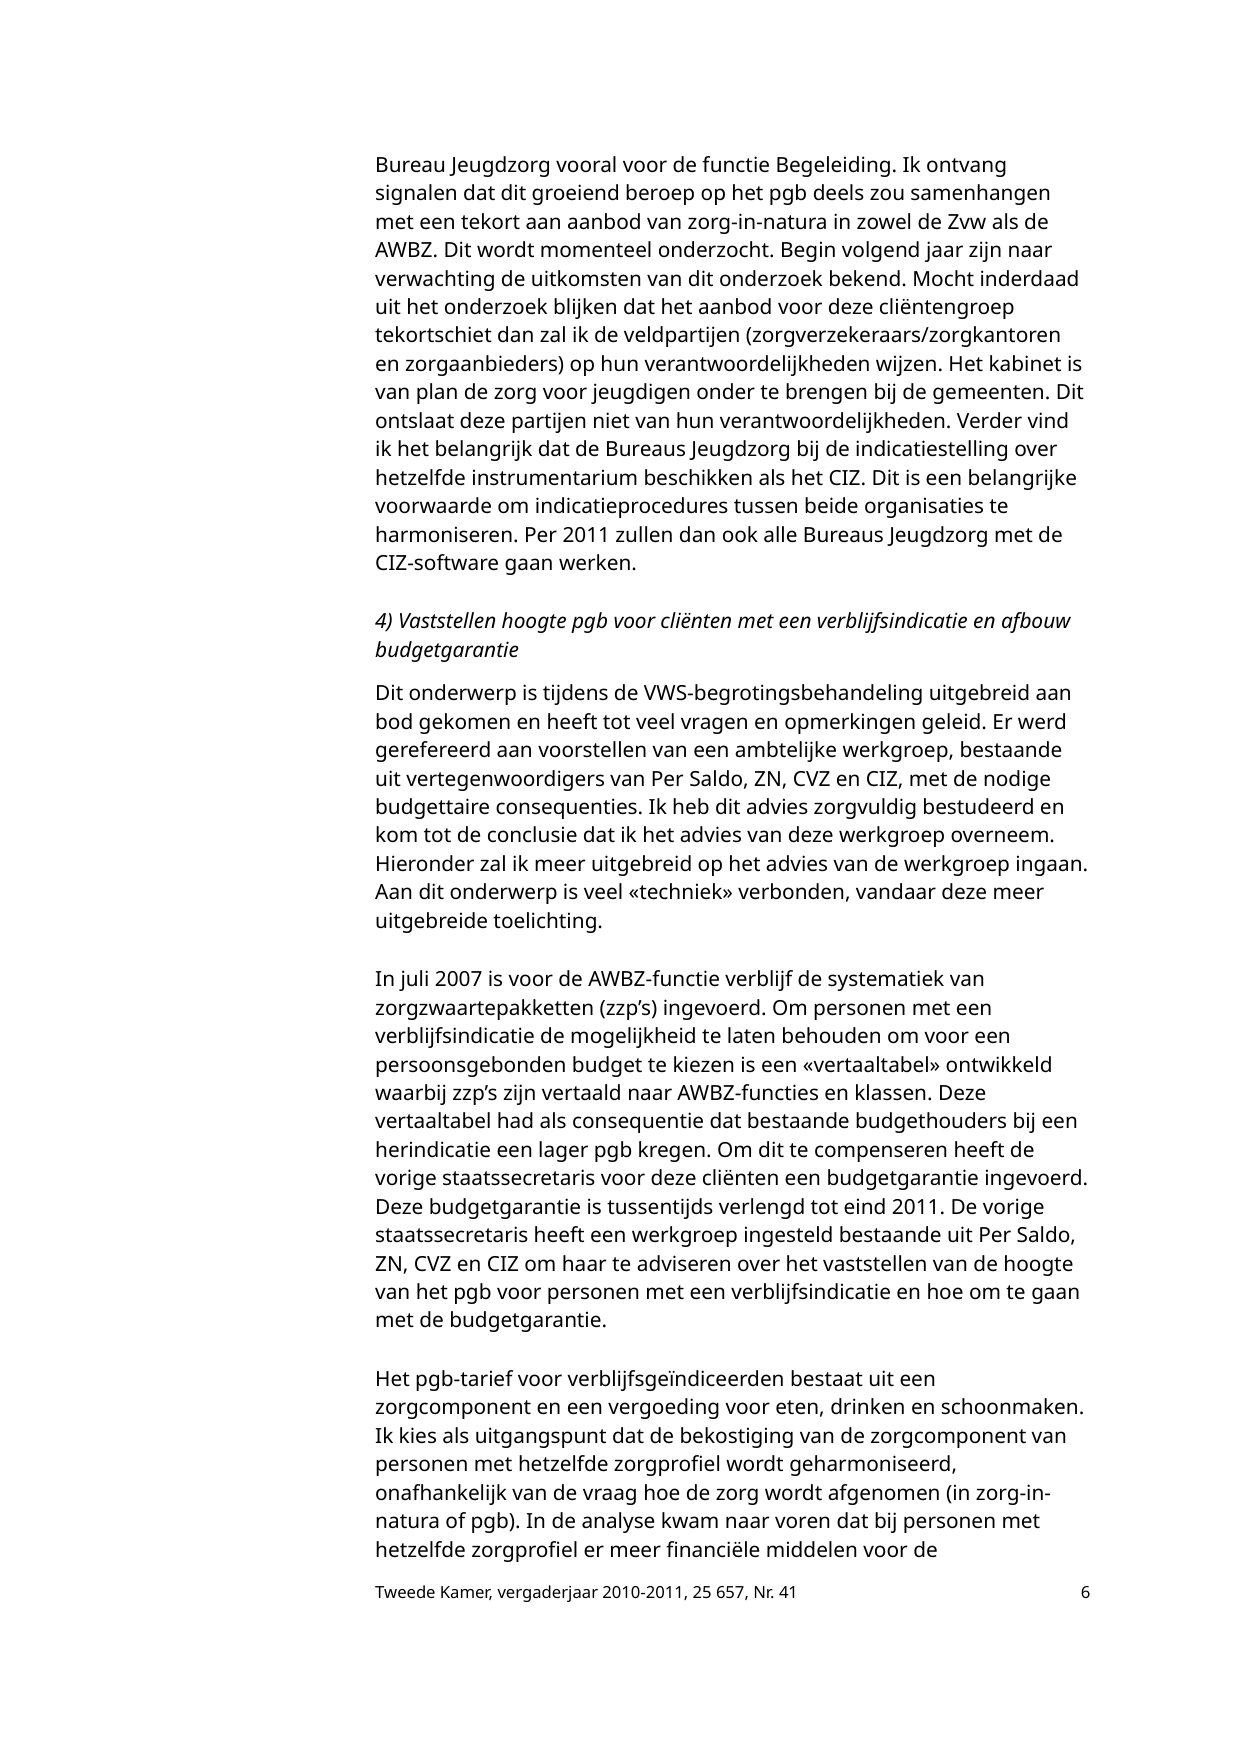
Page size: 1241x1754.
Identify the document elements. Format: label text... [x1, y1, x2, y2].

text In juli 2007 is voor de AWBZ-functie verblijf de systematiek van zorgzwaartepakketten (zzp’s) ingevoerd. Om personen met een verblijfsindicatie de mogelijkheid te laten behouden om voor een persoonsgebonden budget te kiezen is een «vertaaltabel» ontwikkeld waarbij zzp’s zijn vertaald naar AWBZ-functies en klassen. Deze vertaaltabel had als consequentie dat bestaande budgethouders bij een herindicatie een lager pgb kregen. Om dit te compenseren heeft de vorige staatssecretaris voor deze cliënten een budgetgarantie ingevoerd. Deze budgetgarantie is tussentijds verlengd tot eind 2011. De vorige staatssecretaris heeft een werkgroep ingesteld bestaande uit Per Saldo, ZN, CVZ en CIZ om haar te adviseren over het vaststellen van de hoogte van het pgb voor personen met een verblijfsindicatie en hoe om te gaan met de budgetgarantie. [375, 964, 1090, 1334]
text Bureau Jeugdzorg vooral voor de functie Begeleiding. Ik ontvang signalen dat dit groeiend beroep op het pgb deels zou samenhangen met een tekort aan aanbod van zorg-in-natura in zowel de Zvw als de AWBZ. Dit wordt momenteel onderzocht. Begin volgend jaar zijn naar verwachting de uitkomsten van dit onderzoek bekend. Mocht inderdaad uit het onderzoek blijken dat het aanbod voor deze cliëntengroep tekortschiet dan zal ik de veldpartijen (zorgverzekeraars/zorgkantoren en zorgaanbieders) op hun verantwoordelijkheden wijzen. Het kabinet is van plan de zorg voor jeugdigen onder te brengen bij de gemeenten. Dit ontslaat deze partijen niet van hun verantwoordelijkheden. Verder vind ik het belangrijk dat de Bureaus Jeugdzorg bij de indicatiestelling over hetzelfde instrumentarium beschikken als het CIZ. Dit is een belangrijke voorwaarde om indicatieprocedures tussen beide organisaties te harmoniseren. Per 2011 zullen dan ook alle Bureaus Jeugdzorg met de CIZ-software gaan werken. [375, 150, 1090, 577]
text 4) Vaststellen hoogte pgb voor cliënten met een verblijfsindicatie en afbouw budgetgarantie [375, 607, 1090, 663]
text Het pgb-tarief voor verblijfsgeïndiceerden bestaat uit een zorgcomponent en een vergoeding voor eten, drinken en schoonmaken. Ik kies als uitgangspunt dat de bekostiging van de zorgcomponent van personen met hetzelfde zorgprofiel wordt geharmoniseerd, onafhankelijk van de vraag hoe de zorg wordt afgenomen (in zorg-in-natura of pgb). In de analyse kwam naar voren dat bij personen met hetzelfde zorgprofiel er meer financiële middelen voor de [375, 1364, 1090, 1563]
text Dit onderwerp is tijdens de VWS-begrotingsbehandeling uitgebreid aan bod gekomen en heeft tot veel vragen en opmerkingen geleid. Er werd gerefereerd aan voorstellen van een ambtelijke werkgroep, bestaande uit vertegenwoordigers van Per Saldo, ZN, CVZ en CIZ, met de nodige budgettaire consequenties. Ik heb dit advies zorgvuldig bestudeerd en kom tot de conclusie dat ik het advies van deze werkgroep overneem. Hieronder zal ik meer uitgebreid op het advies van de werkgroep ingaan. Aan dit onderwerp is veel «techniek» verbonden, vandaar deze meer uitgebreide toelichting. [375, 678, 1090, 934]
